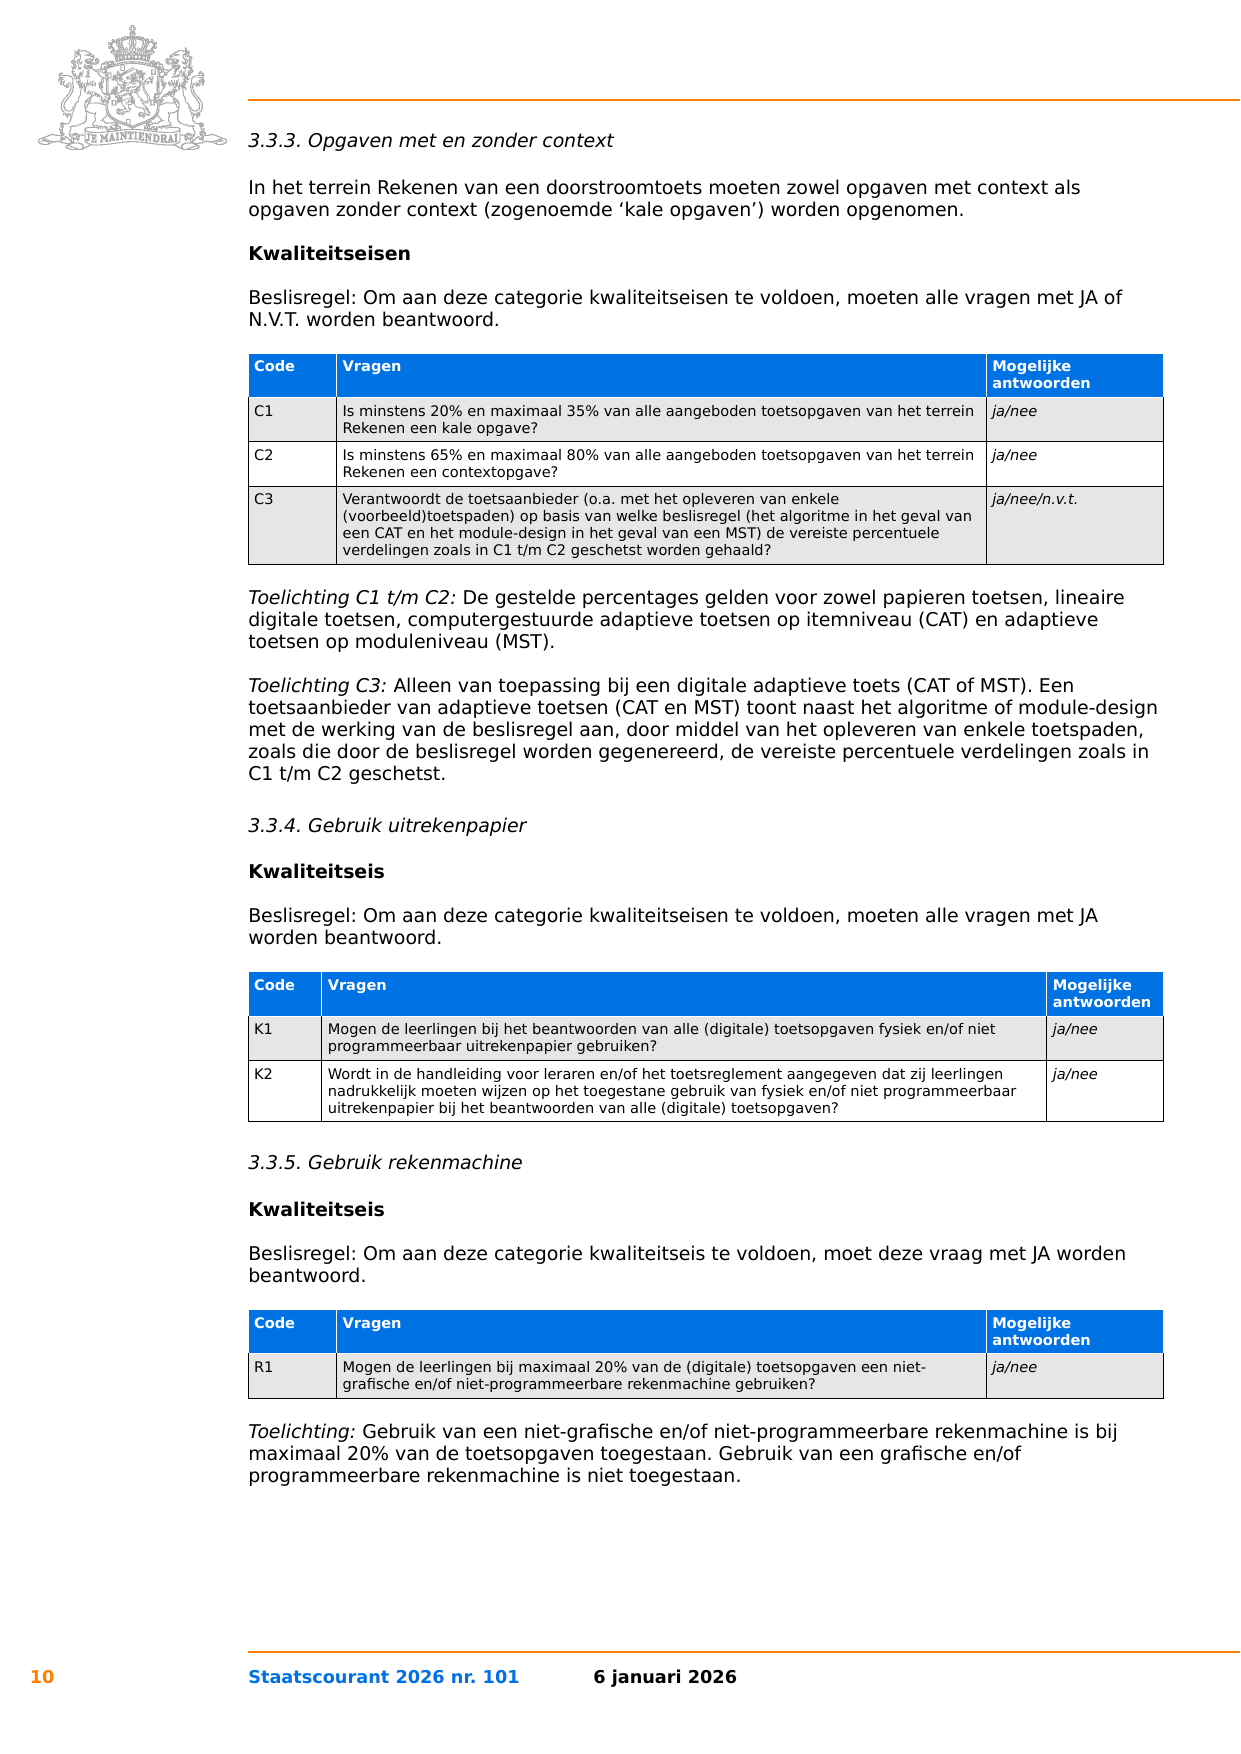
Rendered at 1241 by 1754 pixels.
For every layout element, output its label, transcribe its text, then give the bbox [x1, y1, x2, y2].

table_cell Verantwoordt de toetsaanbieder (o.a. met het opleveren van enkele (voorbeeld)toetspaden) op basis van welke beslisregel (het algoritme in het geval van een CAT en het module-design in het geval van een MST) de vereiste percentuele verdelingen zoals in C1 t/m C2 geschetst worden gehaald? [337, 487, 986, 564]
table_cell K2 [249, 1061, 321, 1121]
subtitle 3.3.3. Opgaven met en zonder context [248, 130, 1163, 152]
subtitle 3.3.5. Gebruik rekenmachine [248, 1152, 1163, 1174]
text Beslisregel: Om aan deze categorie kwaliteitseisen te voldoen, moeten alle vragen met JA of N.V.T. worden beantwoord. [248, 287, 1163, 331]
subtitle Kwaliteitseisen [248, 243, 1163, 265]
subtitle Kwaliteitseis [248, 1199, 1163, 1221]
subtitle Kwaliteitseis [248, 861, 1163, 883]
table_cell ja/nee [987, 398, 1163, 441]
subtitle 3.3.4. Gebruik uitrekenpapier [248, 814, 1163, 836]
table_header Vragen [322, 972, 1046, 1016]
table_cell ja/nee [987, 442, 1163, 486]
table_cell ja/nee [1047, 1061, 1163, 1121]
table_cell C2 [249, 442, 336, 486]
table_cell Is minstens 20% en maximaal 35% van alle aangeboden toetsopgaven van het terrein Rekenen een kale opgave? [337, 398, 986, 441]
table_header Mogelijke antwoorden [987, 354, 1163, 397]
table_cell Wordt in de handleiding voor leraren en/of het toetsreglement aangegeven dat zij leerlingen nadrukkelijk moeten wijzen op het toegestane gebruik van fysiek en/of niet programmeerbaar uitrekenpapier bij het beantwoorden van alle (digitale) toetsopgaven? [322, 1061, 1046, 1121]
table_header Code [249, 972, 321, 1016]
table_header Vragen [337, 1310, 986, 1353]
text In het terrein Rekenen van een doorstroomtoets moeten zowel opgaven met context als opgaven zonder context (zogenoemde ‘kale opgaven’) worden opgenomen. [248, 177, 1163, 221]
table_cell ja/nee [987, 1354, 1163, 1398]
table_header Vragen [337, 354, 986, 397]
text Beslisregel: Om aan deze categorie kwaliteitseisen te voldoen, moeten alle vragen met JA worden beantwoord. [248, 905, 1163, 949]
table_cell C1 [249, 398, 336, 441]
table_cell Mogen de leerlingen bij maximaal 20% van de (digitale) toetsopgaven een niet-grafische en/of niet-programmeerbare rekenmachine gebruiken? [337, 1354, 986, 1398]
table_cell R1 [249, 1354, 336, 1398]
text Toelichting C3: Alleen van toepassing bij een digitale adaptieve toets (CAT of MST). Een toetsaanbieder van adaptieve toetsen (CAT en MST) toont naast het algoritme of module-design met de werking van de beslisregel aan, door middel van het opleveren van enkele toetspaden, zoals die door de beslisregel worden gegenereerd, de vereiste percentuele verdelingen zoals in C1 t/m C2 geschetst. [248, 674, 1163, 784]
table_header Code [249, 354, 336, 397]
text Toelichting: Gebruik van een niet-grafische en/of niet-programmeerbare rekenmachine is bij maximaal 20% van de toetsopgaven toegestaan. Gebruik van een grafische en/of programmeerbare rekenmachine is niet toegestaan. [248, 1421, 1163, 1487]
text Beslisregel: Om aan deze categorie kwaliteitseis te voldoen, moet deze vraag met JA worden beantwoord. [248, 1243, 1163, 1287]
table_header Code [249, 1310, 336, 1353]
table_header Mogelijke antwoorden [987, 1310, 1163, 1353]
table_cell C3 [249, 487, 336, 564]
table_cell ja/nee [1047, 1017, 1163, 1060]
table_cell Is minstens 65% en maximaal 80% van alle aangeboden toetsopgaven van het terrein Rekenen een contextopgave? [337, 442, 986, 486]
table_header Mogelijke antwoorden [1047, 972, 1163, 1016]
table_cell ja/nee/n.v.t. [987, 487, 1163, 564]
table_cell K1 [249, 1017, 321, 1060]
picture [38, 25, 227, 150]
table_cell Mogen de leerlingen bij het beantwoorden van alle (digitale) toetsopgaven fysiek en/of niet programmeerbaar uitrekenpapier gebruiken? [322, 1017, 1046, 1060]
text Toelichting C1 t/m C2: De gestelde percentages gelden voor zowel papieren toetsen, lineaire digitale toetsen, computergestuurde adaptieve toetsen op itemniveau (CAT) en adaptieve toetsen op moduleniveau (MST). [248, 587, 1163, 653]
